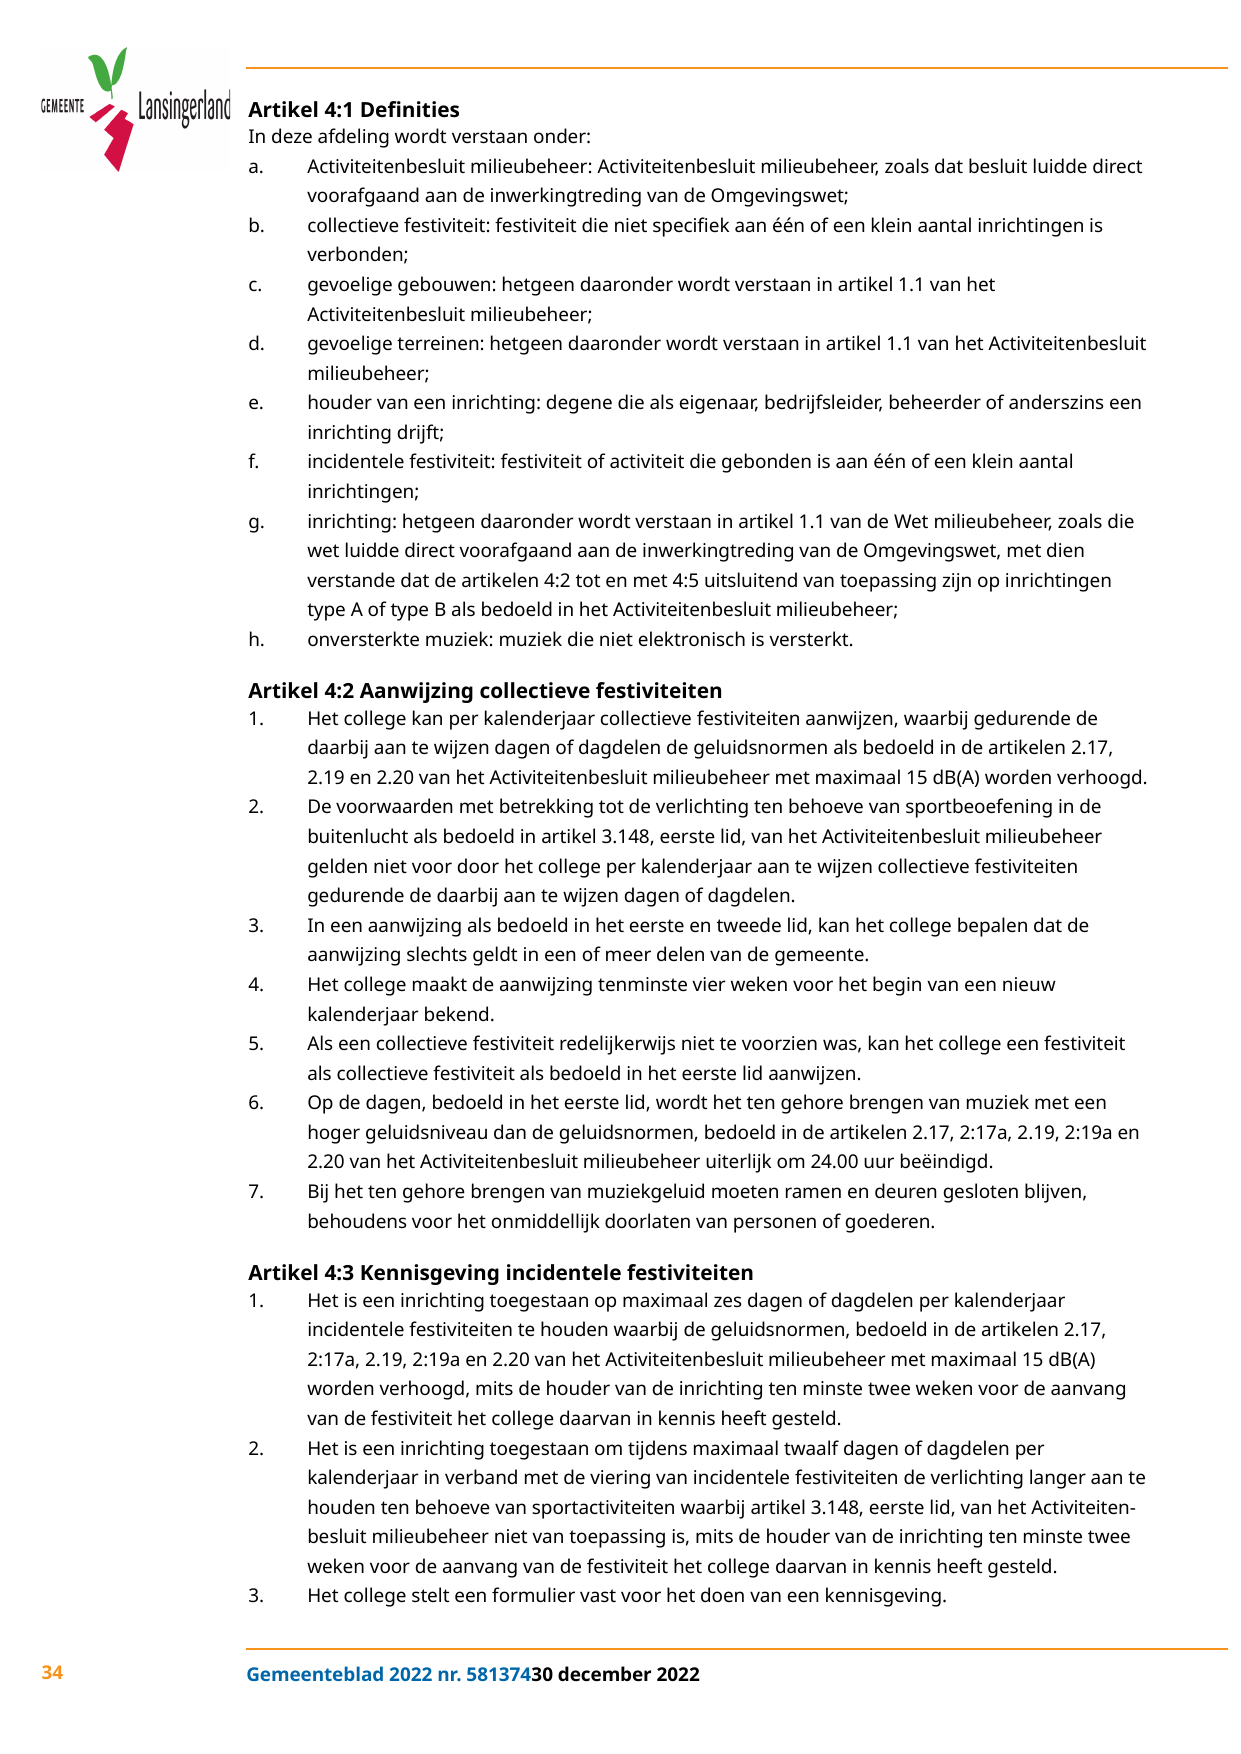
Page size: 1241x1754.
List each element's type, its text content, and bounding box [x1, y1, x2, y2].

text Artikel 4:1 Definities [248, 95, 1152, 123]
list Als een collectieve festiviteit redelijkerwijs niet te voorzien was, kan het college een festiviteit als collectieve festiviteit als bedoeld in het eerste lid aanwijzen. [248, 1030, 1152, 1086]
list In een aanwijzing als bedoeld in het eerste en tweede lid, kan het college bepalen dat de aanwijzing slechts geldt in een of meer delen van de gemeente. [248, 912, 1152, 967]
list Het is een inrichting toegestaan op maximaal zes dagen of dagdelen per kalenderjaar incidentele festiviteiten te houden waarbij de geluidsnormen, bedoeld in de artikelen 2.17, 2:17a, 2.19, 2:19a en 2.20 van het Activiteitenbesluit milieubeheer met maximaal 15 dB(A) worden verhoogd, mits de houder van de inrichting ten minste twee weken voor de aanvang van de festiviteit het college daarvan in kennis heeft gesteld. [248, 1287, 1152, 1431]
list Bij het ten gehore brengen van muziekgeluid moeten ramen en deuren gesloten blijven, behoudens voor het onmiddellijk doorlaten van personen of goederen. [248, 1178, 1152, 1234]
list Het college stelt een formulier vast voor het doen van een kennisgeving. [248, 1583, 1152, 1608]
list Het is een inrichting toegestaan om tijdens maximaal twaalf dagen of dagdelen per kalenderjaar in verband met de viering van incidentele festiviteiten de verlichting langer aan te houden ten behoeve van sportactiviteiten waarbij artikel 3.148, eerste lid, van het Activiteiten-besluit milieubeheer niet van toepassing is, mits de houder van de inrichting ten minste twee weken voor de aanvang van de festiviteit het college daarvan in kennis heeft gesteld. [248, 1435, 1152, 1579]
list collectieve festiviteit: festiviteit die niet specifiek aan één of een klein aantal inrichtingen is verbonden; [248, 212, 1152, 267]
list De voorwaarden met betrekking tot de verlichting ten behoeve van sportbeoefening in de buitenlucht als bedoeld in artikel 3.148, eerste lid, van het Activiteitenbesluit milieubeheer gelden niet voor door het college per kalenderjaar aan te wijzen collectieve festiviteiten gedurende de daarbij aan te wijzen dagen of dagdelen. [248, 794, 1152, 908]
list gevoelige gebouwen: hetgeen daaronder wordt verstaan in artikel 1.1 van het Activiteitenbesluit milieubeheer; [248, 271, 1152, 326]
list incidentele festiviteit: festiviteit of activiteit die gebonden is aan één of een klein aantal inrichtingen; [248, 449, 1152, 504]
text In deze afdeling wordt verstaan onder: [248, 123, 1152, 149]
list houder van een inrichting: degene die als eigenaar, bedrijfsleider, beheerder of anderszins een inrichting drijft; [248, 389, 1152, 445]
list Op de dagen, bedoeld in het eerste lid, wordt het ten gehore brengen van muziek met een hoger geluidsniveau dan de geluidsnormen, bedoeld in de artikelen 2.17, 2:17a, 2.19, 2:19a en 2.20 van het Activiteitenbesluit milieubeheer uiterlijk om 24.00 uur beëindigd. [248, 1089, 1152, 1174]
list inrichting: hetgeen daaronder wordt verstaan in artikel 1.1 van de Wet milieubeheer, zoals die wet luidde direct voorafgaand aan de inwerkingtreding van de Omgevingswet, met dien verstande dat de artikelen 4:2 tot en met 4:5 uitsluitend van toepassing zijn op inrichtingen type A of type B als bedoeld in het Activiteitenbesluit milieubeheer; [248, 508, 1152, 622]
text Artikel 4:3 Kennisgeving incidentele festiviteiten [248, 1258, 1152, 1287]
list Het college maakt de aanwijzing tenminste vier weken voor het begin van een nieuw kalenderjaar bekend. [248, 971, 1152, 1027]
list onversterkte muziek: muziek die niet elektronisch is versterkt. [248, 626, 1152, 652]
list Het college kan per kalenderjaar collectieve festiviteiten aanwijzen, waarbij gedurende de daarbij aan te wijzen dagen of dagdelen de geluidsnormen als bedoeld in de artikelen 2.17, 2.19 en 2.20 van het Activiteitenbesluit milieubeheer met maximaal 15 dB(A) worden verhoogd. [248, 705, 1152, 790]
list gevoelige terreinen: hetgeen daaronder wordt verstaan in artikel 1.1 van het Activiteitenbesluit milieubeheer; [248, 330, 1152, 386]
list Activiteitenbesluit milieubeheer: Activiteitenbesluit milieubeheer, zoals dat besluit luidde direct voorafgaand aan de inwerkingtreding van de Omgevingswet; [248, 153, 1152, 208]
text Artikel 4:2 Aanwijzing collectieve festiviteiten [248, 677, 1152, 705]
picture [41, 47, 231, 172]
